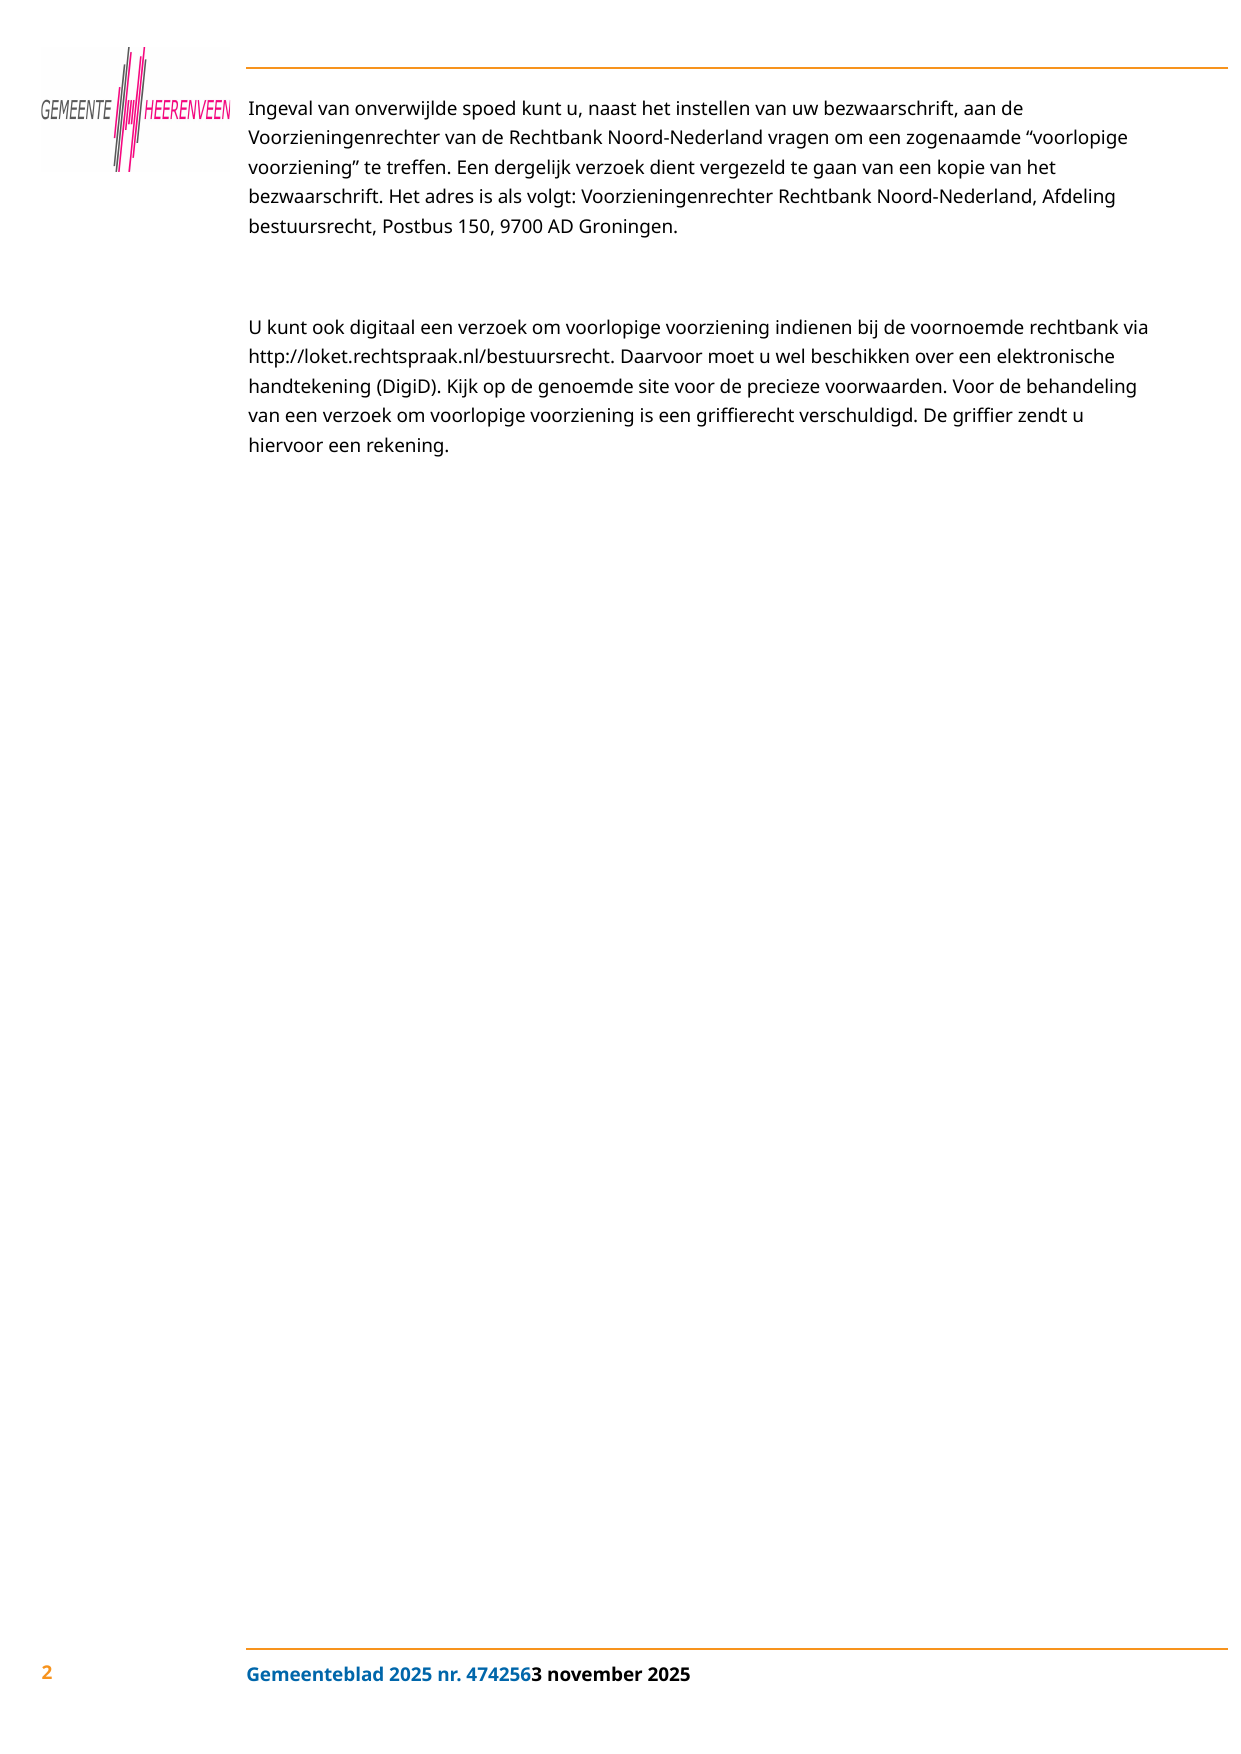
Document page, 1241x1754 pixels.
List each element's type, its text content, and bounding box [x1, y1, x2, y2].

text U kunt ook digitaal een verzoek om voorlopige voorziening indienen bij de voornoemde rechtbank via http://loket.rechtspraak.nl/bestuursrecht. Daarvoor moet u wel beschikken over een elektronische handtekening (DigiD). Kijk op de genoemde site voor de precieze voorwaarden. Voor de behandeling van een verzoek om voorlopige voorziening is een griffierecht verschuldigd. De griffier zendt u hiervoor een rekening. [248, 314, 1152, 458]
text Ingeval van onverwijlde spoed kunt u, naast het instellen van uw bezwaarschrift, aan de Voorzieningenrechter van de Rechtbank Noord-Nederland vragen om een zogenaamde “voorlopige voorziening” te treffen. Een dergelijk verzoek dient vergezeld te gaan van een kopie van het bezwaarschrift. Het adres is als volgt: Voorzieningenrechter Rechtbank Noord-Nederland, Afdeling bestuursrecht, Postbus 150, 9700 AD Groningen. [248, 95, 1152, 239]
picture [41, 47, 231, 172]
